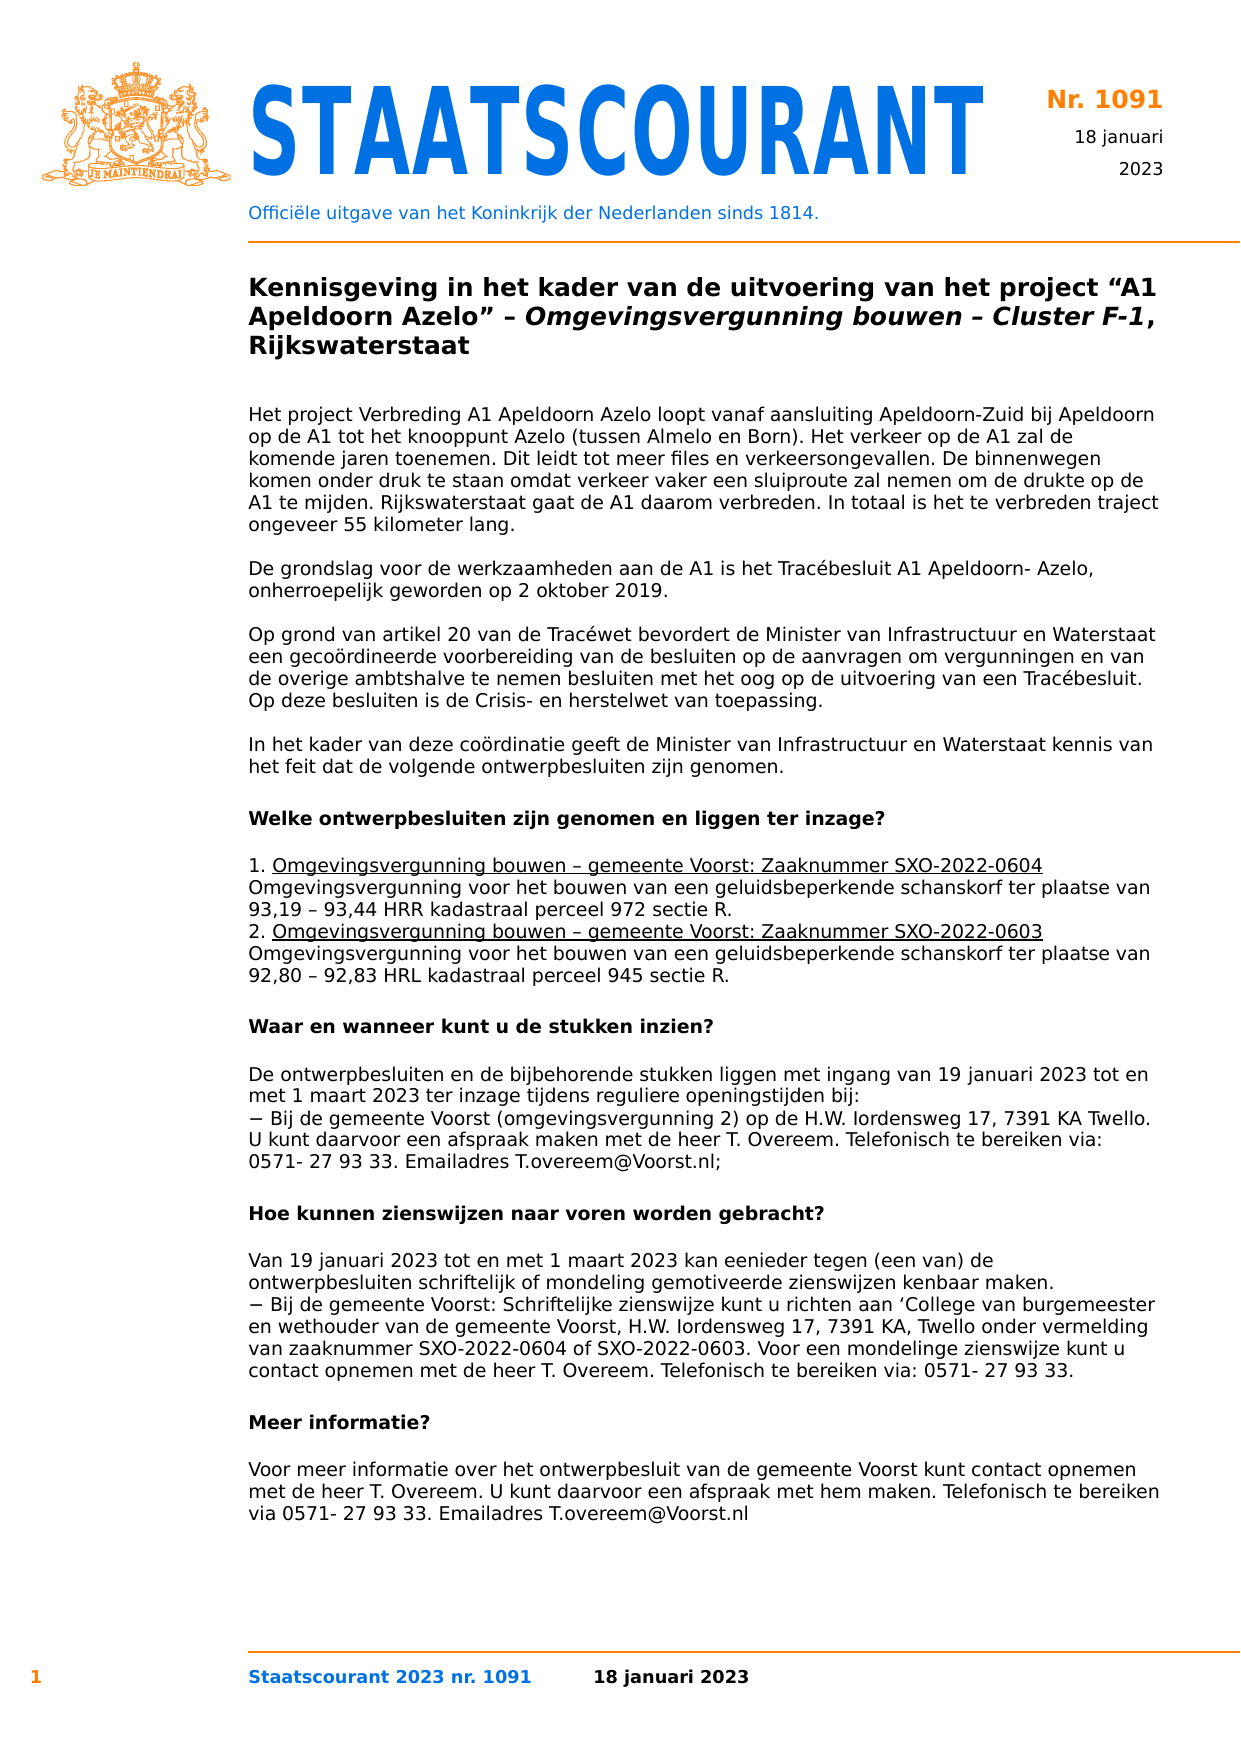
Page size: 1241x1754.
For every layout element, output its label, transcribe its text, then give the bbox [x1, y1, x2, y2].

table_cell 2023 [998, 153, 1240, 203]
text − Bij de gemeente Voorst: Schriftelijke zienswijze kunt u richten aan ‘College van burgemeester en wethouder van de gemeente Voorst, H.W. Iordensweg 17, 7391 KA, Twello onder vermelding van zaaknummer SXO-2022-0604 of SXO-2022-0603. Voor een mondelinge zienswijze kunt u contact opnemen met de heer T. Overeem. Telefonisch te bereiken via: 0571- 27 93 33. [248, 1294, 1163, 1382]
text 2. Omgevingsvergunning bouwen – gemeente Voorst: Zaaknummer SXO-2022-0603 [248, 921, 1163, 942]
text Omgevingsvergunning voor het bouwen van een geluidsbeperkende schanskorf ter plaatse van 93,19 – 93,44 HRR kadastraal perceel 972 sectie R. [248, 877, 1163, 921]
subtitle Hoe kunnen zienswijzen naar voren worden gebracht? [248, 1203, 1163, 1225]
text − Bij de gemeente Voorst (omgevingsvergunning 2) op de H.W. Iordensweg 17, 7391 KA Twello. U kunt daarvoor een afspraak maken met de heer T. Overeem. Telefonisch te bereiken via: 0571- 27 93 33. Emailadres T.overeem@Voorst.nl; [248, 1107, 1163, 1173]
text Het project Verbreding A1 Apeldoorn Azelo loopt vanaf aansluiting Apeldoorn-Zuid bij Apeldoorn op de A1 tot het knooppunt Azelo (tussen Almelo en Born). Het verkeer op de A1 zal de komende jaren toenemen. Dit leidt tot meer files en verkeersongevallen. De binnenwegen komen onder druk te staan omdat verkeer vaker een sluiproute zal nemen om de drukte op de A1 te mijden. Rijkswaterstaat gaat de A1 daarom verbreden. In totaal is het te verbreden traject ongeveer 55 kilometer lang. [248, 404, 1163, 536]
text Van 19 januari 2023 tot en met 1 maart 2023 kan eenieder tegen (een van) de ontwerpbesluiten schriftelijk of mondeling gemotiveerde zienswijzen kenbaar maken. [248, 1250, 1163, 1294]
subtitle Meer informatie? [248, 1412, 1163, 1434]
text Omgevingsvergunning voor het bouwen van een geluidsbeperkende schanskorf ter plaatse van 92,80 – 92,83 HRL kadastraal perceel 945 sectie R. [248, 942, 1163, 986]
table_header STAATSCOURANT [248, 62, 998, 203]
text Op grond van artikel 20 van de Tracéwet bevordert de Minister van Infrastructuur en Waterstaat een gecoördineerde voorbereiding van de besluiten op de aanvragen om vergunningen en van de overige ambtshalve te nemen besluiten met het oog op de uitvoering van een Tracébesluit. Op deze besluiten is de Crisis- en herstelwet van toepassing. [248, 624, 1163, 712]
table_cell 18 januari [998, 121, 1240, 153]
picture [41, 62, 231, 186]
subtitle Kennisgeving in het kader van de uitvoering van het project “A1 Apeldoorn Azelo” – Omgevingsvergunning bouwen – Cluster F-1, Rijkswaterstaat [248, 273, 1163, 361]
text De grondslag voor de werkzaamheden aan de A1 is het Tracébesluit A1 Apeldoorn- Azelo, onherroepelijk geworden op 2 oktober 2019. [248, 558, 1163, 602]
table_header Nr. 1091 [998, 62, 1240, 121]
subtitle Welke ontwerpbesluiten zijn genomen en liggen ter inzage? [248, 808, 1163, 829]
text In het kader van deze coördinatie geeft de Minister van Infrastructuur en Waterstaat kennis van het feit dat de volgende ontwerpbesluiten zijn genomen. [248, 734, 1163, 778]
subtitle Waar en wanneer kunt u de stukken inzien? [248, 1016, 1163, 1038]
text 1. Omgevingsvergunning bouwen – gemeente Voorst: Zaaknummer SXO-2022-0604 [248, 854, 1163, 877]
table_header [25, 62, 248, 241]
table_cell Officiële uitgave van het Koninkrijk der Nederlanden sinds 1814. [248, 203, 1240, 241]
text Voor meer informatie over het ontwerpbesluit van de gemeente Voorst kunt contact opnemen met de heer T. Overeem. U kunt daarvoor een afspraak met hem maken. Telefonisch te bereiken via 0571- 27 93 33. Emailadres T.overeem@Voorst.nl [248, 1459, 1163, 1525]
text De ontwerpbesluiten en de bijbehorende stukken liggen met ingang van 19 januari 2023 tot en met 1 maart 2023 ter inzage tijdens reguliere openingstijden bij: [248, 1063, 1163, 1107]
